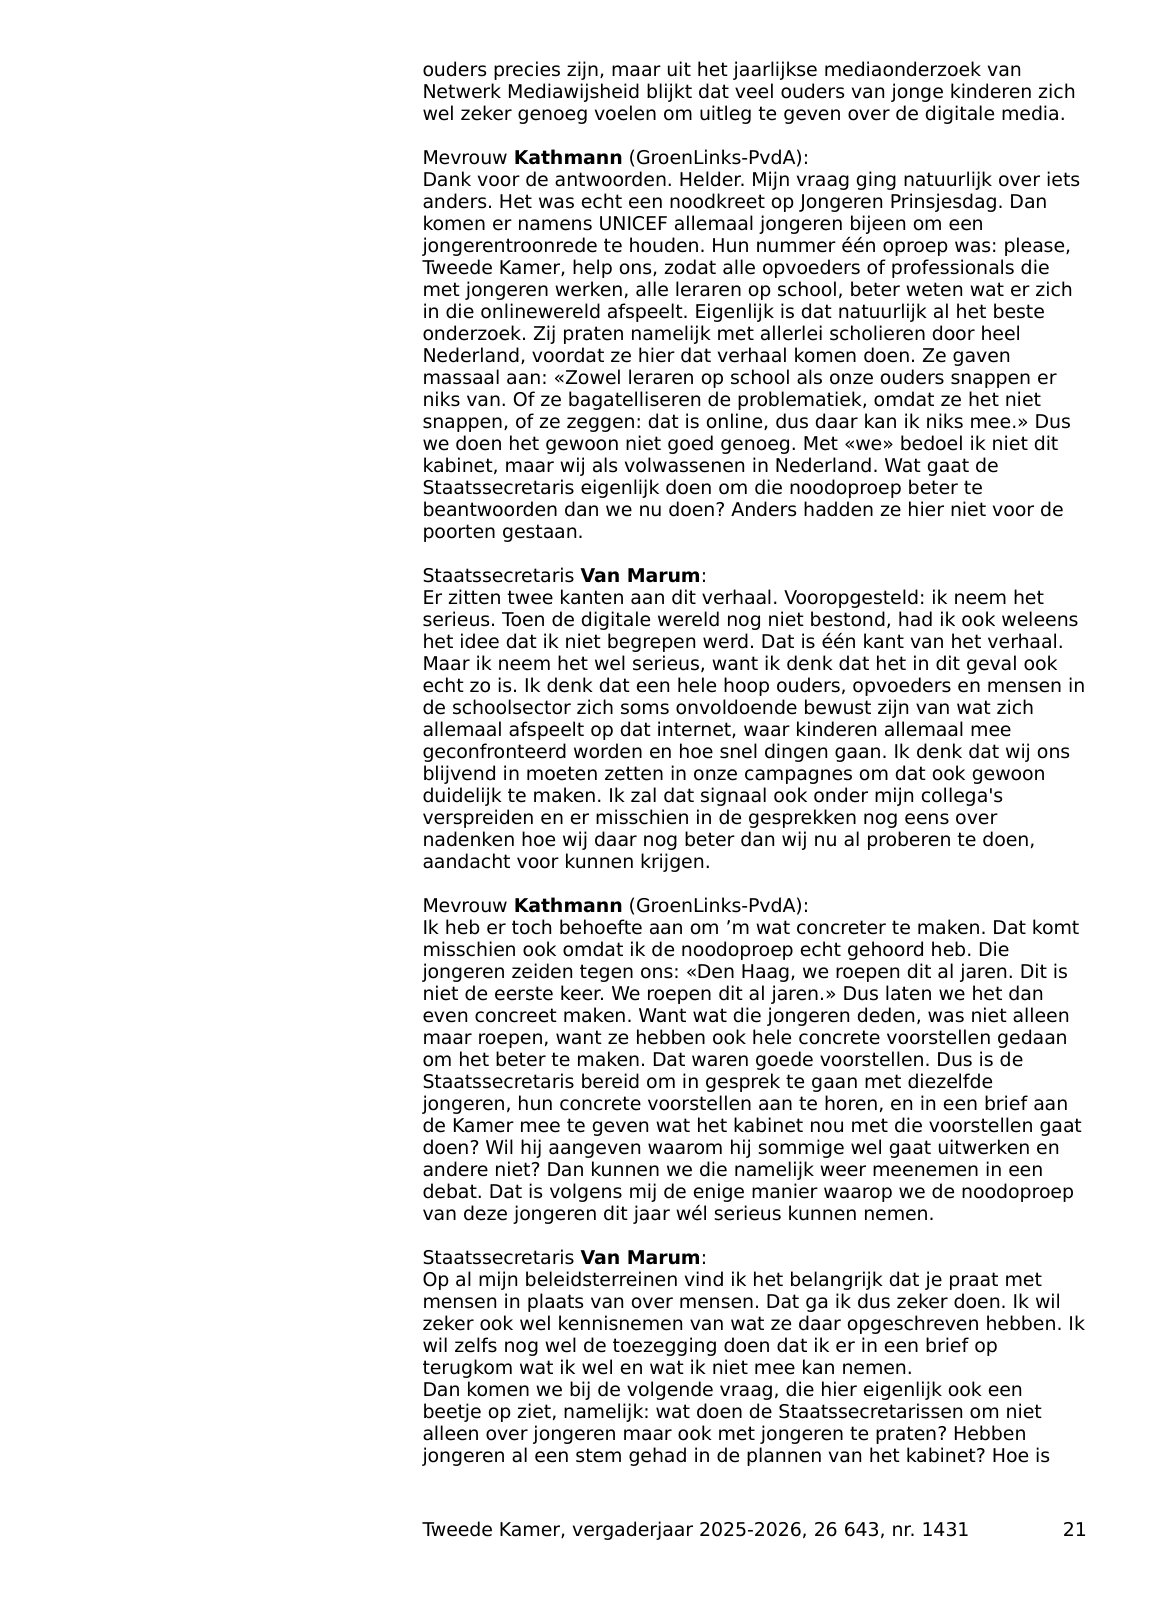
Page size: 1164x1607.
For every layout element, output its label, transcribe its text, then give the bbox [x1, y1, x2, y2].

text Er zitten twee kanten aan dit verhaal. Vooropgesteld: ik neem het serieus. Toen de digitale wereld nog niet bestond, had ik ook weleens het idee dat ik niet begrepen werd. Dat is één kant van het verhaal. Maar ik neem het wel serieus, want ik denk dat het in dit geval ook echt zo is. Ik denk dat een hele hoop ouders, opvoeders en mensen in de schoolsector zich soms onvoldoende bewust zijn van wat zich allemaal afspeelt op dat internet, waar kinderen allemaal mee geconfronteerd worden en hoe snel dingen gaan. Ik denk dat wij ons blijvend in moeten zetten in onze campagnes om dat ook gewoon duidelijk te maken. Ik zal dat signaal ook onder mijn collega's verspreiden en er misschien in de gesprekken nog eens over nadenken hoe wij daar nog beter dan wij nu al proberen te doen, aandacht voor kunnen krijgen. [422, 587, 1087, 873]
text Mevrouw Kathmann (GroenLinks-PvdA): [422, 147, 1087, 169]
text Mevrouw Kathmann (GroenLinks-PvdA): [422, 895, 1087, 917]
text Dank voor de antwoorden. Helder. Mijn vraag ging natuurlijk over iets anders. Het was echt een noodkreet op Jongeren Prinsjesdag. Dan komen er namens UNICEF allemaal jongeren bijeen om een jongerentroonrede te houden. Hun nummer één oproep was: please, Tweede Kamer, help ons, zodat alle opvoeders of professionals die met jongeren werken, alle leraren op school, beter weten wat er zich in die onlinewereld afspeelt. Eigenlijk is dat natuurlijk al het beste onderzoek. Zij praten namelijk met allerlei scholieren door heel Nederland, voordat ze hier dat verhaal komen doen. Ze gaven massaal aan: «Zowel leraren op school als onze ouders snappen er niks van. Of ze bagatelliseren de problematiek, omdat ze het niet snappen, of ze zeggen: dat is online, dus daar kan ik niks mee.» Dus we doen het gewoon niet goed genoeg. Met «we» bedoel ik niet dit kabinet, maar wij als volwassenen in Nederland. Wat gaat de Staatssecretaris eigenlijk doen om die noodoproep beter te beantwoorden dan we nu doen? Anders hadden ze hier niet voor de poorten gestaan. [422, 169, 1087, 543]
text Staatssecretaris Van Marum: [422, 565, 1087, 587]
text ouders precies zijn, maar uit het jaarlijkse mediaonderzoek van Netwerk Mediawijsheid blijkt dat veel ouders van jonge kinderen zich wel zeker genoeg voelen om uitleg te geven over de digitale media. [422, 59, 1087, 125]
text Dan komen we bij de volgende vraag, die hier eigenlijk ook een beetje op ziet, namelijk: wat doen de Staatssecretarissen om niet alleen over jongeren maar ook met jongeren te praten? Hebben jongeren al een stem gehad in de plannen van het kabinet? Hoe is [422, 1379, 1087, 1467]
text Staatssecretaris Van Marum: [422, 1247, 1087, 1269]
text Ik heb er toch behoefte aan om ’m wat concreter te maken. Dat komt misschien ook omdat ik de noodoproep echt gehoord heb. Die jongeren zeiden tegen ons: «Den Haag, we roepen dit al jaren. Dit is niet de eerste keer. We roepen dit al jaren.» Dus laten we het dan even concreet maken. Want wat die jongeren deden, was niet alleen maar roepen, want ze hebben ook hele concrete voorstellen gedaan om het beter te maken. Dat waren goede voorstellen. Dus is de Staatssecretaris bereid om in gesprek te gaan met diezelfde jongeren, hun concrete voorstellen aan te horen, en in een brief aan de Kamer mee te geven wat het kabinet nou met die voorstellen gaat doen? Wil hij aangeven waarom hij sommige wel gaat uitwerken en andere niet? Dan kunnen we die namelijk weer meenemen in een debat. Dat is volgens mij de enige manier waarop we de noodoproep van deze jongeren dit jaar wél serieus kunnen nemen. [422, 917, 1087, 1224]
text Op al mijn beleidsterreinen vind ik het belangrijk dat je praat met mensen in plaats van over mensen. Dat ga ik dus zeker doen. Ik wil zeker ook wel kennisnemen van wat ze daar opgeschreven hebben. Ik wil zelfs nog wel de toezegging doen dat ik er in een brief op terugkom wat ik wel en wat ik niet mee kan nemen. [422, 1269, 1087, 1379]
